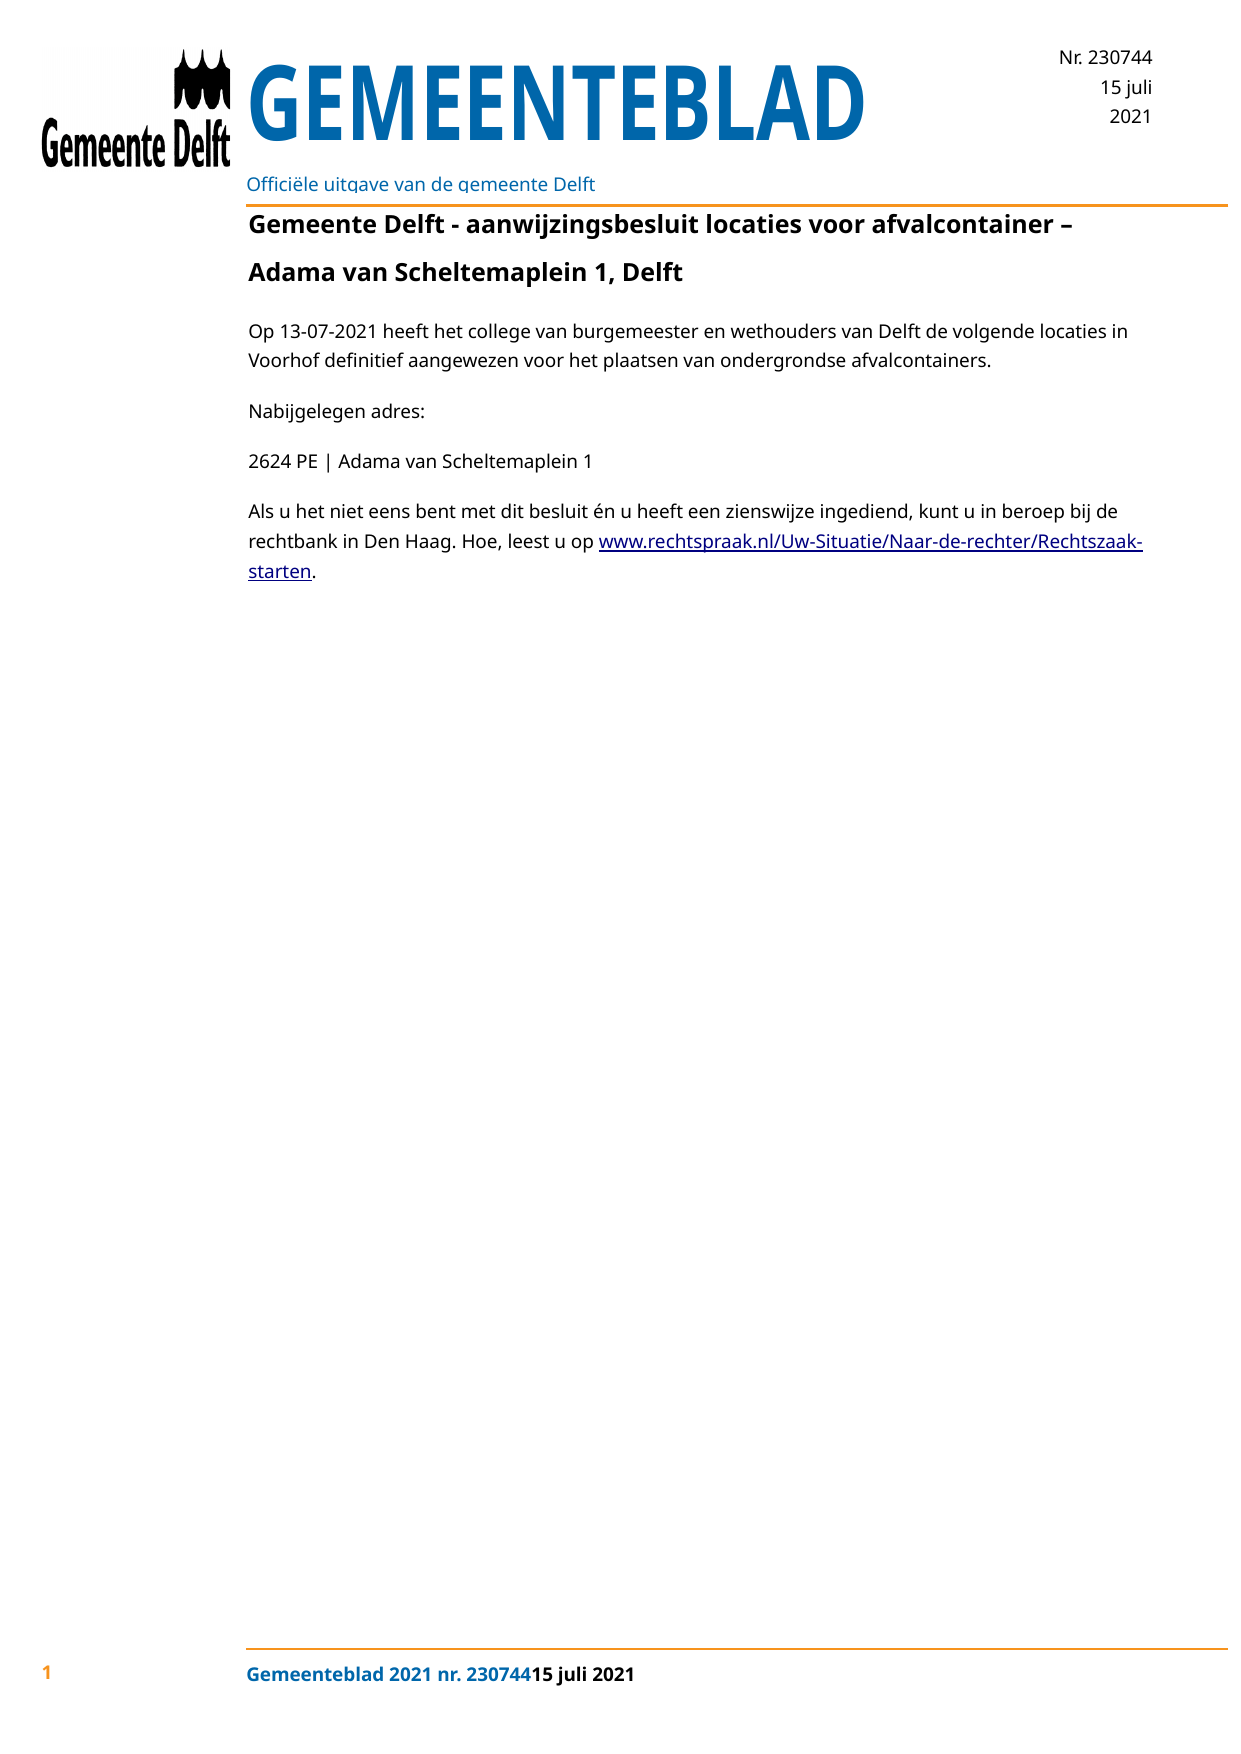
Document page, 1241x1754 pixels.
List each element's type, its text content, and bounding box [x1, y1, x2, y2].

text Als u het niet eens bent met dit besluit én u heeft een zienswijze ingediend, kunt u in beroep bij de rechtbank in Den Haag. Hoe, leest u op www.rechtspraak.nl/Uw-Situatie/Naar-de-rechter/Rechtszaak-starten. [248, 499, 1152, 584]
text 2624 PE | Adama van Scheltemaplein 1 [248, 448, 1152, 474]
picture [41, 47, 231, 172]
text Op 13-07-2021 heeft het college van burgemeester en wethouders van Delft de volgende locaties in Voorhof definitief aangewezen voor het plaatsen van ondergrondse afvalcontainers. [248, 318, 1152, 373]
text Nabijgelegen adres: [248, 398, 1152, 424]
text Gemeente Delft - aanwijzingsbesluit locaties voor afvalcontainer – Adama van Scheltemaplein 1, Delft [248, 207, 1152, 288]
